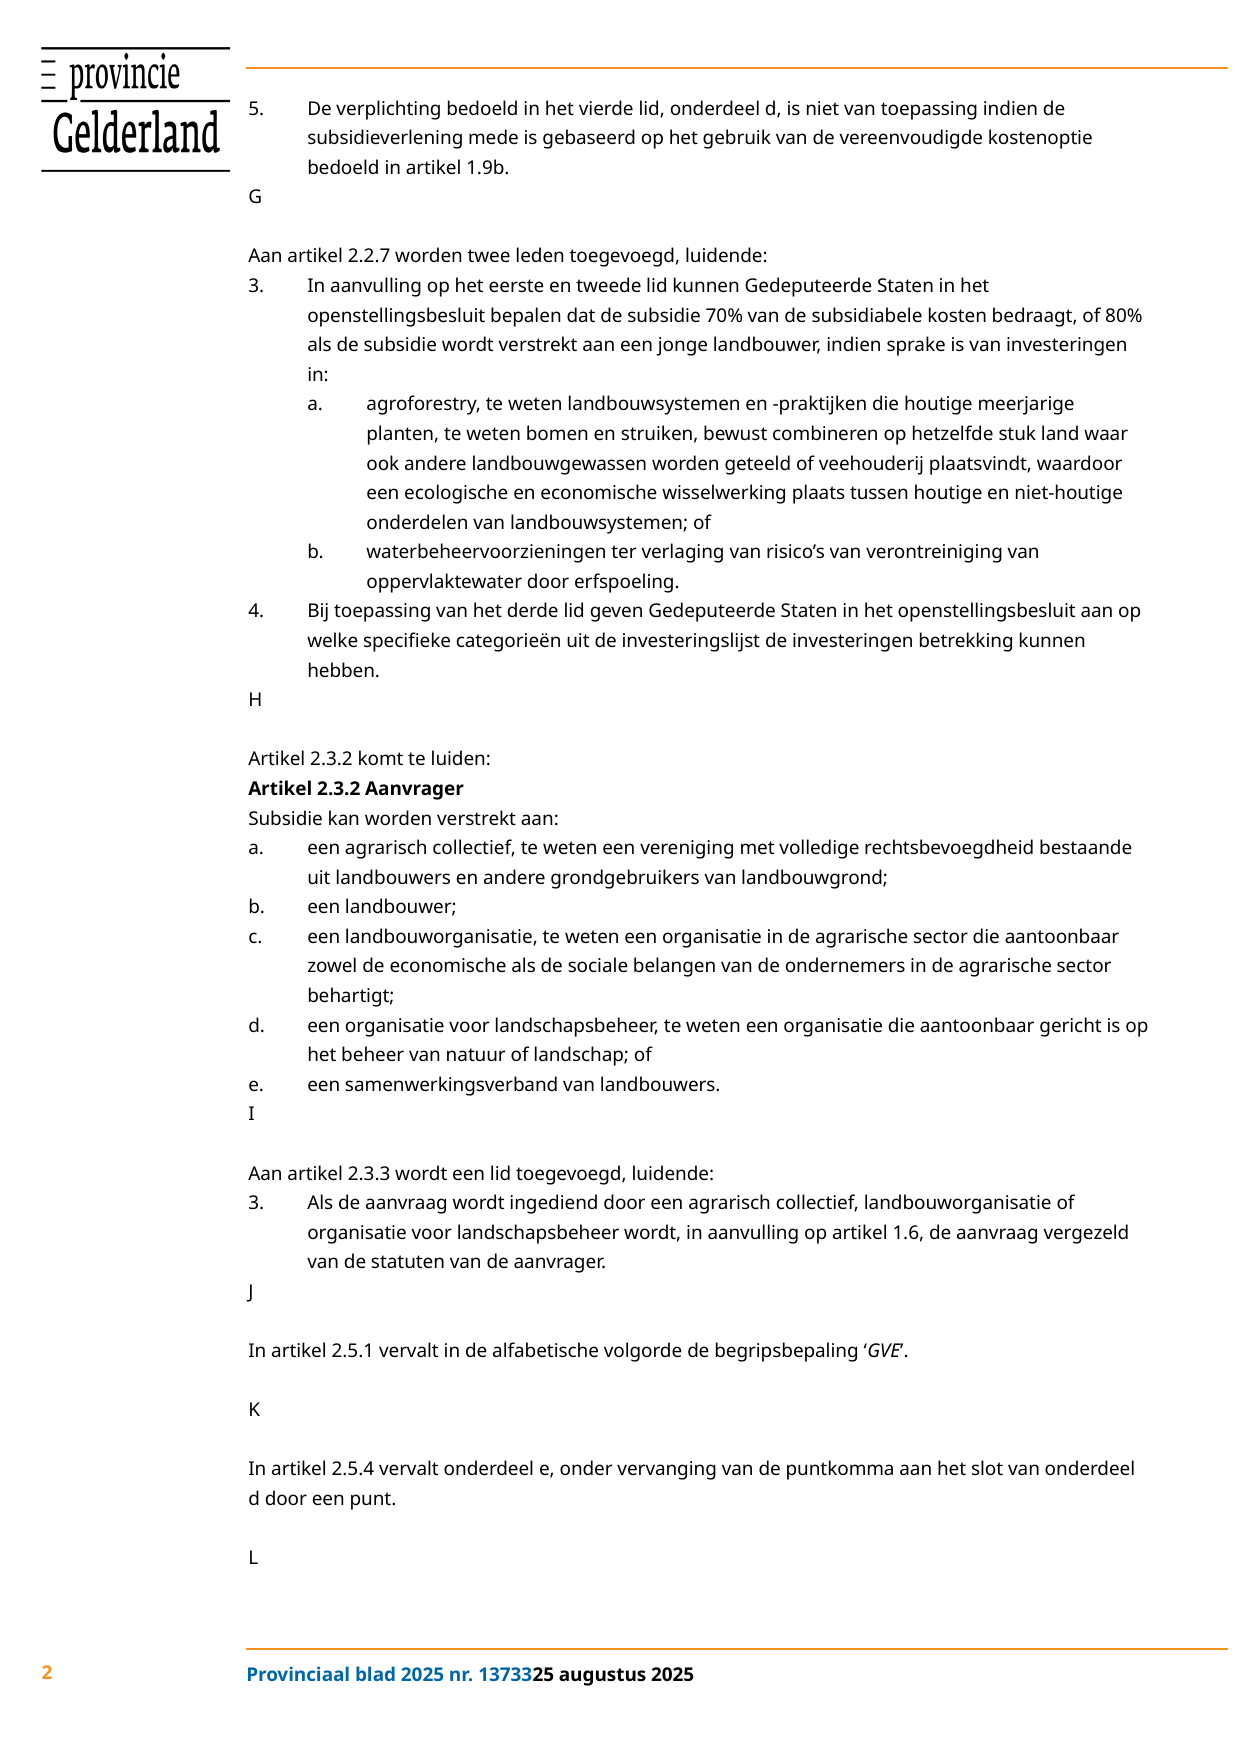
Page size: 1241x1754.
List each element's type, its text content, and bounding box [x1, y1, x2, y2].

text Artikel 2.3.2 komt te luiden: [248, 746, 1152, 771]
text Subsidie kan worden verstrekt aan: [248, 805, 1152, 831]
list De verplichting bedoeld in het vierde lid, onderdeel d, is niet van toepassing indien de subsidieverlening mede is gebaseerd op het gebruik van de vereenvoudigde kostenoptie bedoeld in artikel 1.9b. [248, 95, 1152, 180]
list Bij toepassing van het derde lid geven Gedeputeerde Staten in het openstellingsbesluit aan op welke specifieke categorieën uit de investeringslijst de investeringen betrekking kunnen hebben. [248, 598, 1152, 683]
text In artikel 2.5.4 vervalt onderdeel e, onder vervanging van de puntkomma aan het slot van onderdeel d door een punt. [248, 1456, 1152, 1511]
list waterbeheervoorzieningen ter verlaging van risico’s van verontreiniging van oppervlaktewater door erfspoeling. [307, 538, 1152, 594]
text K [248, 1396, 1152, 1422]
text In artikel 2.5.1 vervalt in de alfabetische volgorde de begripsbepaling ‘GVE’. [248, 1337, 1152, 1363]
list een landbouworganisatie, te weten een organisatie in de agrarische sector die aantoonbaar zowel de economische als de sociale belangen van de ondernemers in de agrarische sector behartigt; [248, 923, 1152, 1008]
text I [248, 1101, 1152, 1126]
list In aanvulling op het eerste en tweede lid kunnen Gedeputeerde Staten in het openstellingsbesluit bepalen dat de subsidie 70% van de subsidiabele kosten bedraagt, of 80% als de subsidie wordt verstrekt aan een jonge landbouwer, indien sprake is van investeringen in: [248, 272, 1152, 387]
list een landbouwer; [248, 893, 1152, 919]
text J [248, 1278, 1152, 1304]
list een agrarisch collectief, te weten een vereniging met volledige rechtsbevoegdheid bestaande uit landbouwers en andere grondgebruikers van landbouwgrond; [248, 834, 1152, 890]
list een organisatie voor landschapsbeheer, te weten een organisatie die aantoonbaar gericht is op het beheer van natuur of landschap; of [248, 1012, 1152, 1067]
text L [248, 1544, 1152, 1570]
text Aan artikel 2.2.7 worden twee leden toegevoegd, luidende: [248, 243, 1152, 268]
picture [41, 47, 231, 172]
list Als de aanvraag wordt ingediend door een agrarisch collectief, landbouworganisatie of organisatie voor landschapsbeheer wordt, in aanvulling op artikel 1.6, de aanvraag vergezeld van de statuten van de aanvrager. [248, 1189, 1152, 1274]
list agroforestry, te weten landbouwsystemen en -praktijken die houtige meerjarige planten, te weten bomen en struiken, bewust combineren op hetzelfde stuk land waar ook andere landbouwgewassen worden geteeld of veehouderij plaatsvindt, waardoor een ecologische en economische wisselwerking plaats tussen houtige en niet-houtige onderdelen van landbouwsystemen; of [307, 391, 1152, 535]
list een samenwerkingsverband van landbouwers. [248, 1071, 1152, 1097]
text H [248, 686, 1152, 712]
text Aan artikel 2.3.3 wordt een lid toegevoegd, luidende: [248, 1160, 1152, 1186]
text Artikel 2.3.2 Aanvrager [248, 775, 1152, 801]
text G [248, 183, 1152, 209]
